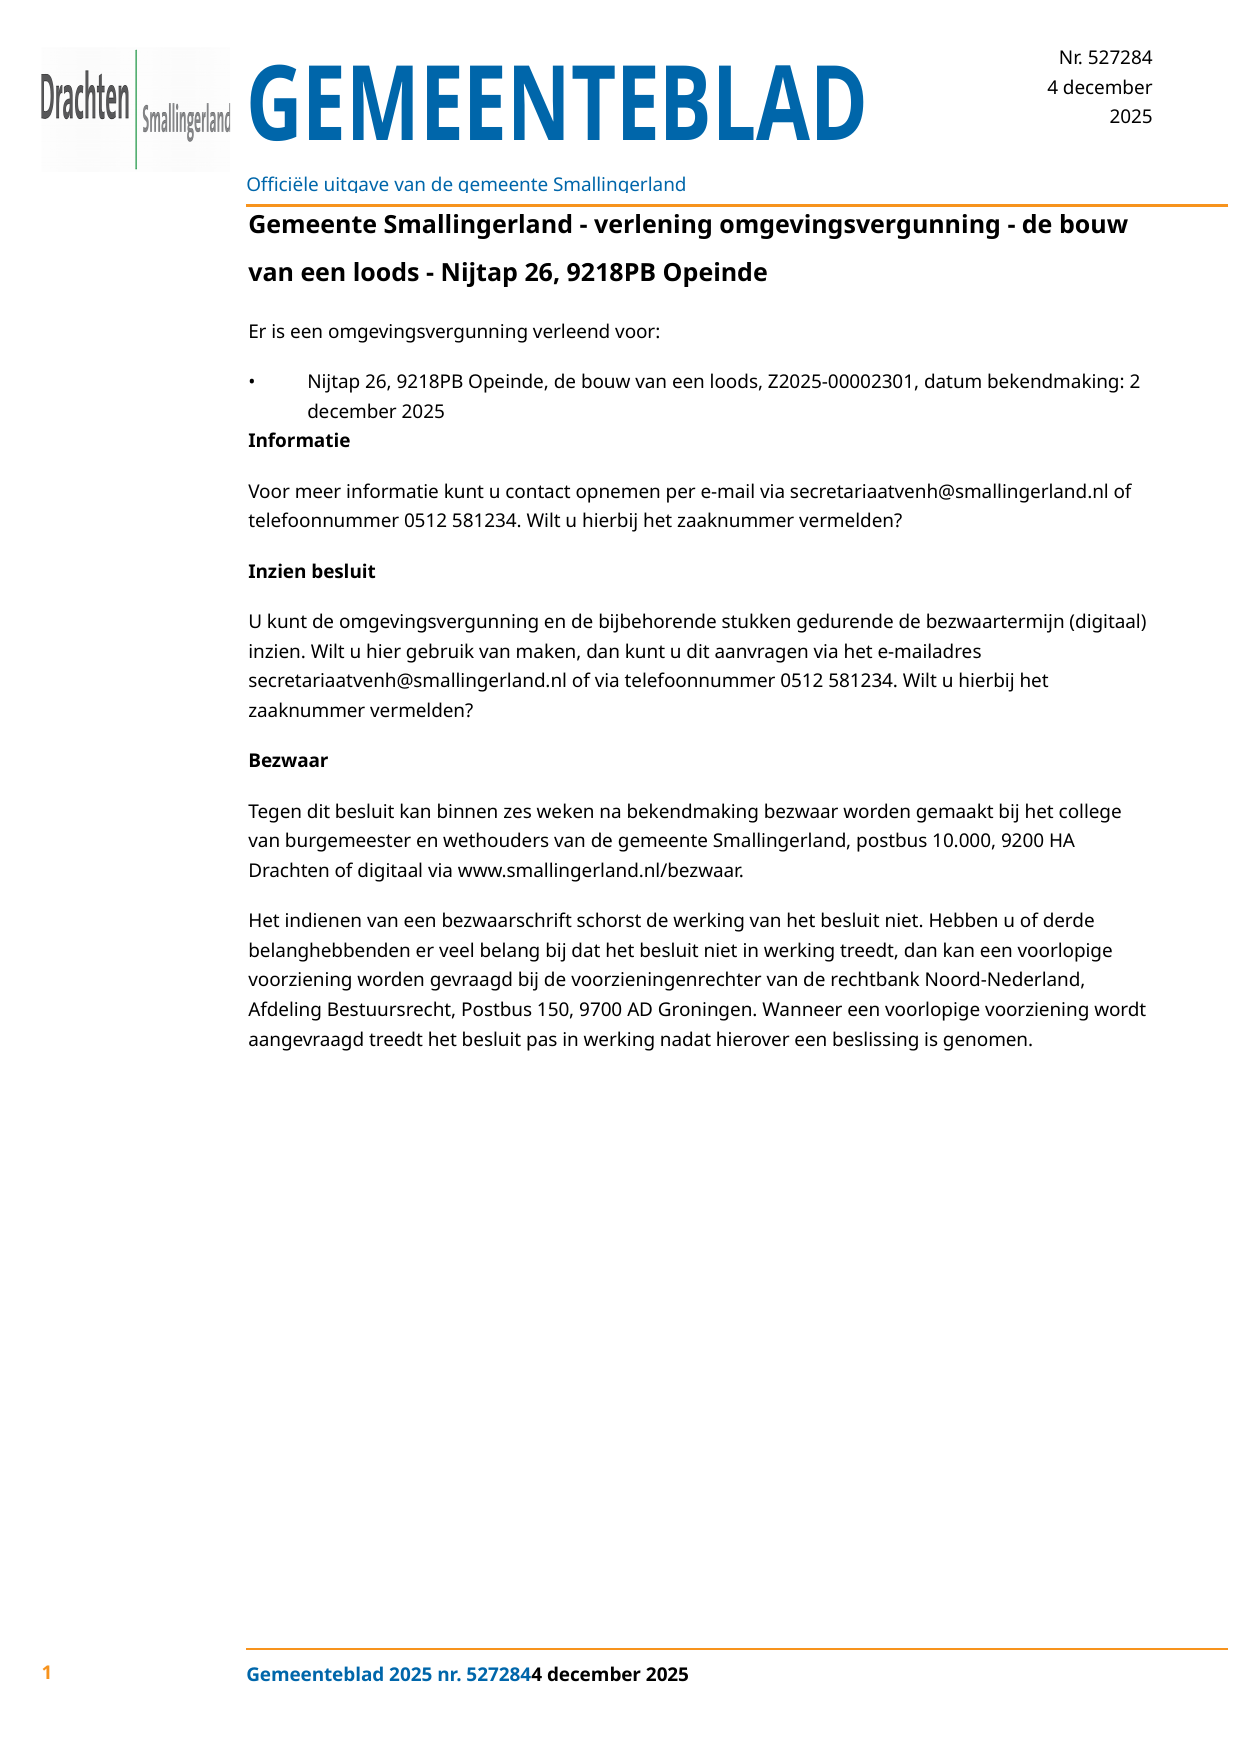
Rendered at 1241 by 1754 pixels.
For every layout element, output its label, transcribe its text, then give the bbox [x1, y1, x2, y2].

text Voor meer informatie kunt u contact opnemen per e-mail via secretariaatvenh@smallingerland.nl of telefoonnummer 0512 581234. Wilt u hierbij het zaaknummer vermelden? [248, 478, 1152, 533]
text Het indienen van een bezwaarschrift schorst de werking van het besluit niet. Hebben u of derde belanghebbenden er veel belang bij dat het besluit niet in werking treedt, dan kan een voorlopige voorziening worden gevraagd bij de voorzieningenrechter van de rechtbank Noord-Nederland, Afdeling Bestuursrecht, Postbus 150, 9700 AD Groningen. Wanneer een voorlopige voorziening wordt aangevraagd treedt het besluit pas in werking nadat hierover een beslissing is genomen. [248, 907, 1152, 1052]
list Nijtap 26, 9218PB Opeinde, de bouw van een loods, Z2025-00002301, datum bekendmaking: 2 december 2025 [248, 368, 1152, 424]
text U kunt de omgevingsvergunning en de bijbehorende stukken gedurende de bezwaartermijn (digitaal) inzien. Wilt u hier gebruik van maken, dan kunt u dit aanvragen via het e-mailadres secretariaatvenh@smallingerland.nl of via telefoonnummer 0512 581234. Wilt u hierbij het zaaknummer vermelden? [248, 608, 1152, 723]
text Informatie [248, 427, 1152, 453]
text Gemeente Smallingerland - verlening omgevingsvergunning - de bouw van een loods - Nijtap 26, 9218PB Opeinde [248, 207, 1152, 288]
text Er is een omgevingsvergunning verleend voor: [248, 318, 1152, 344]
text Inzien besluit [248, 558, 1152, 584]
text Bezwaar [248, 747, 1152, 773]
text Tegen dit besluit kan binnen zes weken na bekendmaking bezwaar worden gemaakt bij het college van burgemeester en wethouders van de gemeente Smallingerland, postbus 10.000, 9200 HA Drachten of digitaal via www.smallingerland.nl/bezwaar. [248, 798, 1152, 883]
picture [41, 47, 231, 172]
